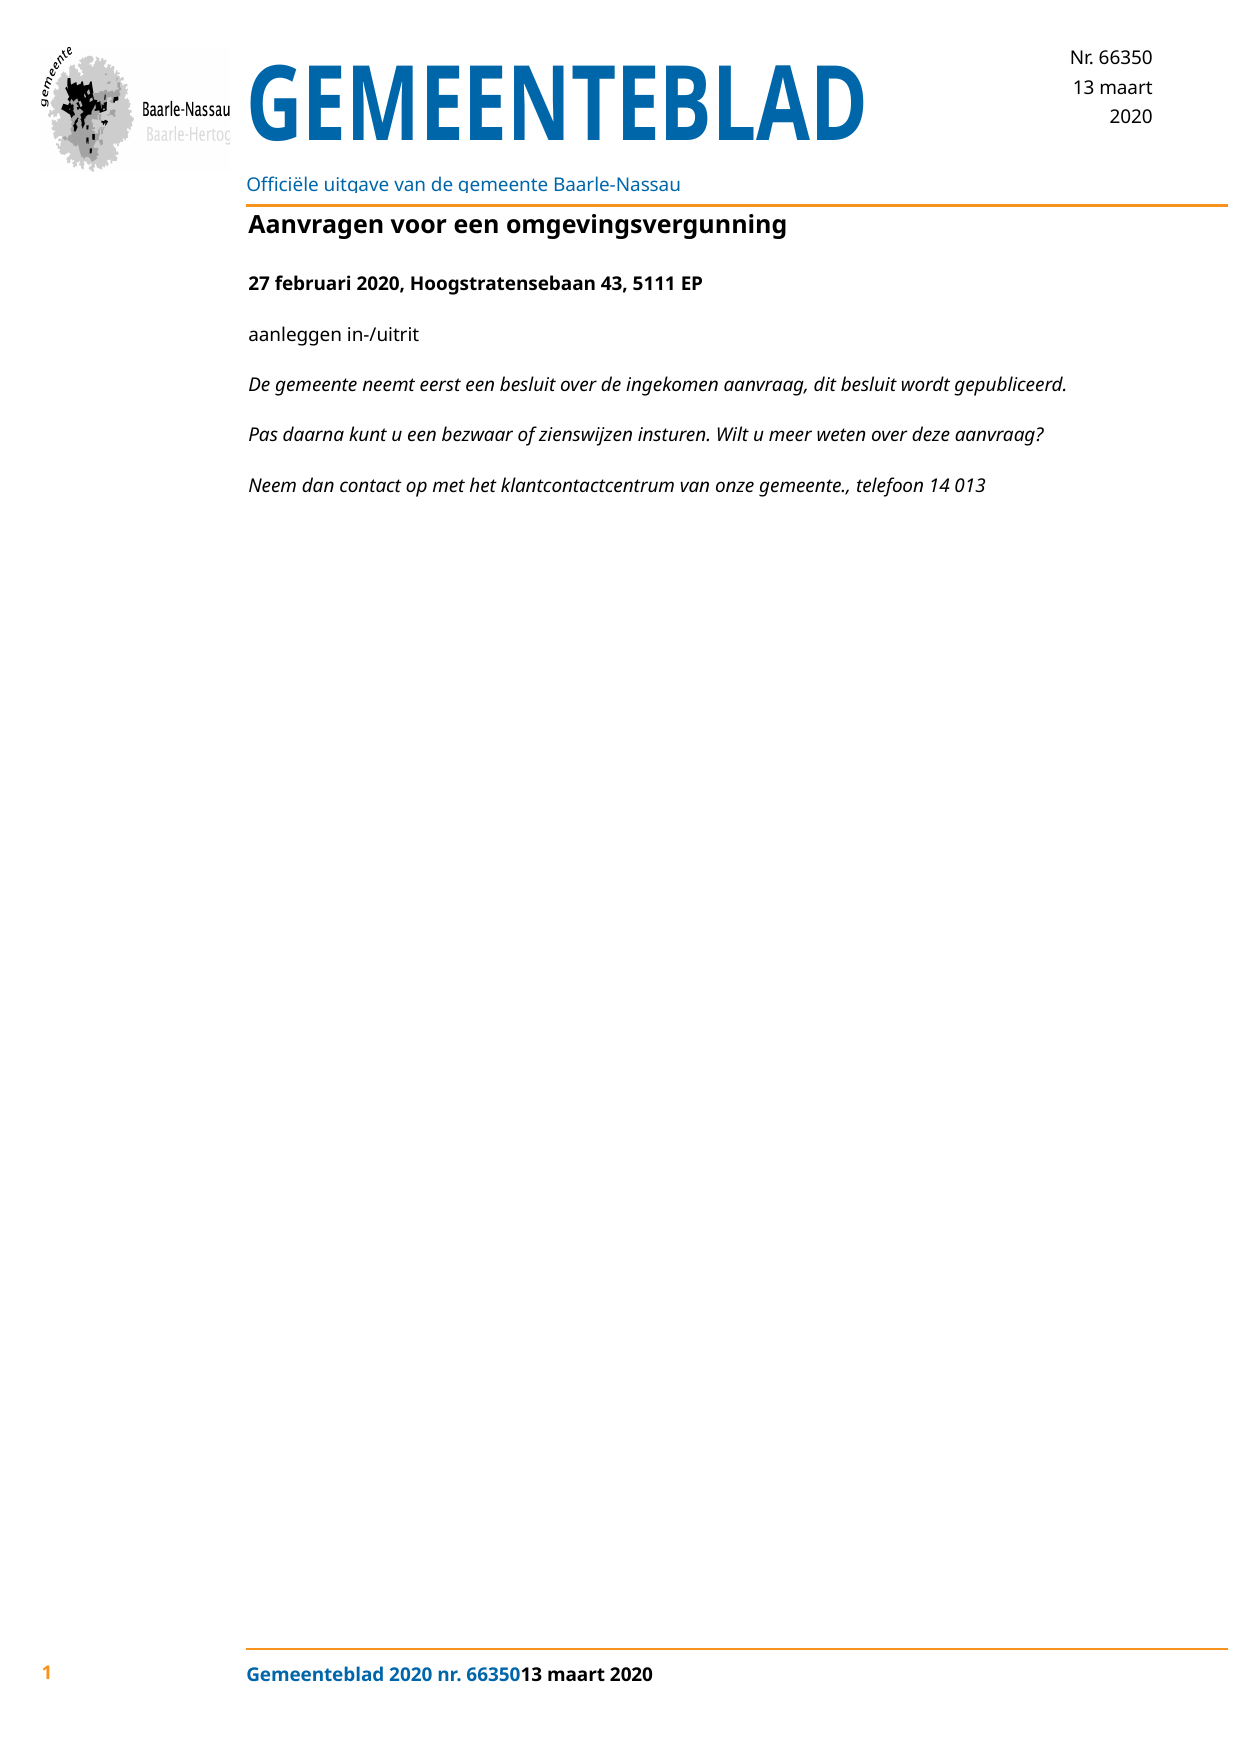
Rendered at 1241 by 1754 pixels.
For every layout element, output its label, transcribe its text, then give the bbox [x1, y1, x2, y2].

picture [41, 47, 231, 172]
text Aanvragen voor een omgevingsvergunning [248, 207, 1152, 241]
text De gemeente neemt eerst een besluit over de ingekomen aanvraag, dit besluit wordt gepubliceerd. [248, 371, 1152, 397]
text Neem dan contact op met het klantcontactcentrum van onze gemeente., telefoon 14 013 [248, 472, 1152, 498]
text aanleggen in-/uitrit [248, 321, 1152, 346]
text Pas daarna kunt u een bezwaar of zienswijzen insturen. Wilt u meer weten over deze aanvraag? [248, 422, 1152, 447]
text 27 februari 2020, Hoogstratensebaan 43, 5111 EP [248, 270, 1152, 296]
